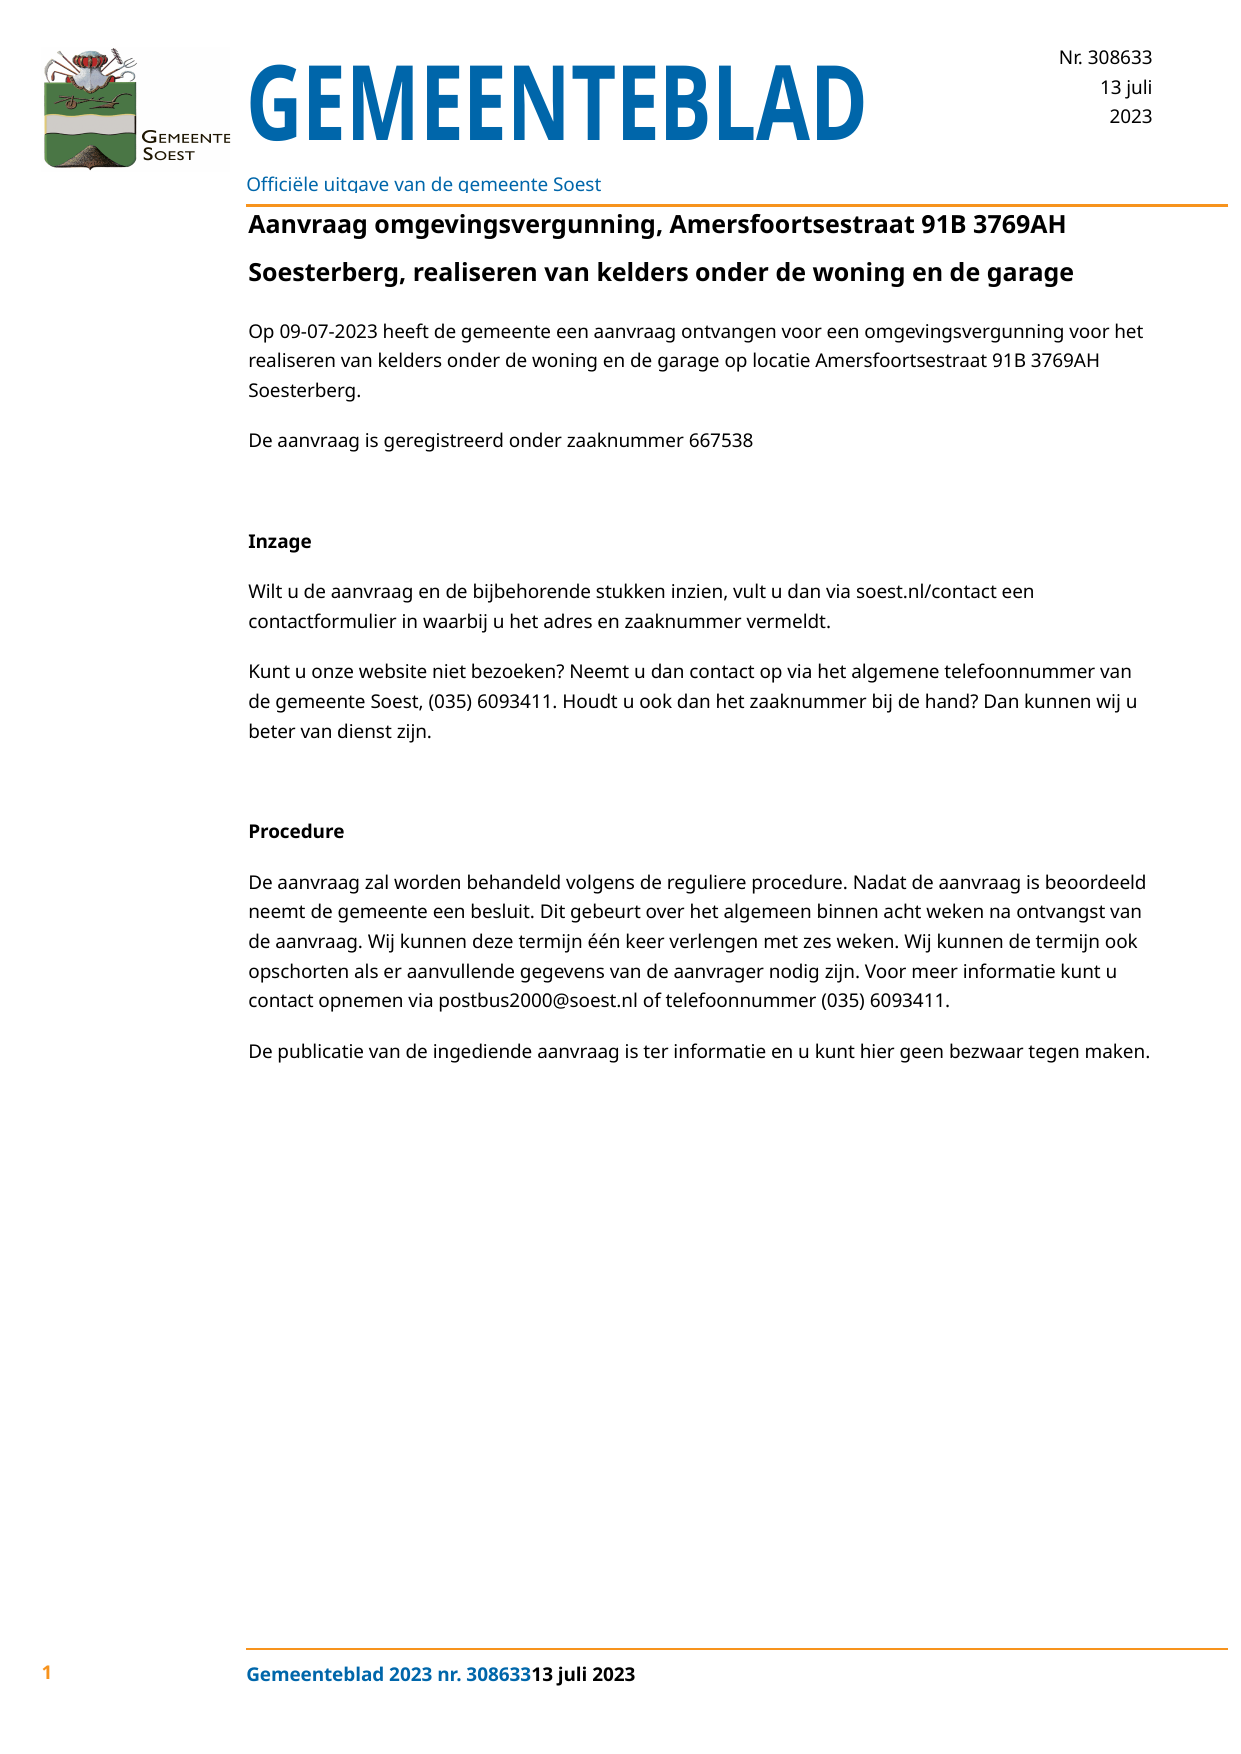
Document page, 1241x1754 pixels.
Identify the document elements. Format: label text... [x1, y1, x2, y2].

text Op 09-07-2023 heeft de gemeente een aanvraag ontvangen voor een omgevingsvergunning voor het realiseren van kelders onder de woning en de garage op locatie Amersfoortsestraat 91B 3769AH Soesterberg. [248, 318, 1152, 403]
text Wilt u de aanvraag en de bijbehorende stukken inzien, vult u dan via soest.nl/contact een contactformulier in waarbij u het adres en zaaknummer vermeldt. [248, 579, 1152, 634]
text Kunt u onze website niet bezoeken? Neemt u dan contact op via het algemene telefoonnummer van de gemeente Soest, (035) 6093411. Houdt u ook dan het zaaknummer bij de hand? Dan kunnen wij u beter van dienst zijn. [248, 659, 1152, 744]
text Procedure [248, 819, 1152, 844]
text De aanvraag zal worden behandeld volgens de reguliere procedure. Nadat de aanvraag is beoordeeld neemt de gemeente een besluit. Dit gebeurt over het algemeen binnen acht weken na ontvangst van de aanvraag. Wij kunnen deze termijn één keer verlengen met zes weken. Wij kunnen de termijn ook opschorten als er aanvullende gegevens van de aanvrager nodig zijn. Voor meer informatie kunt u contact opnemen via postbus2000@soest.nl of telefoonnummer (035) 6093411. [248, 869, 1152, 1013]
text Aanvraag omgevingsvergunning, Amersfoortsestraat 91B 3769AH Soesterberg, realiseren van kelders onder de woning en de garage [248, 207, 1152, 288]
text Inzage [248, 528, 1152, 554]
picture [41, 47, 231, 172]
text De publicatie van de ingediende aanvraag is ter informatie en u kunt hier geen bezwaar tegen maken. [248, 1038, 1152, 1064]
text De aanvraag is geregistreerd onder zaaknummer 667538 [248, 427, 1152, 453]
